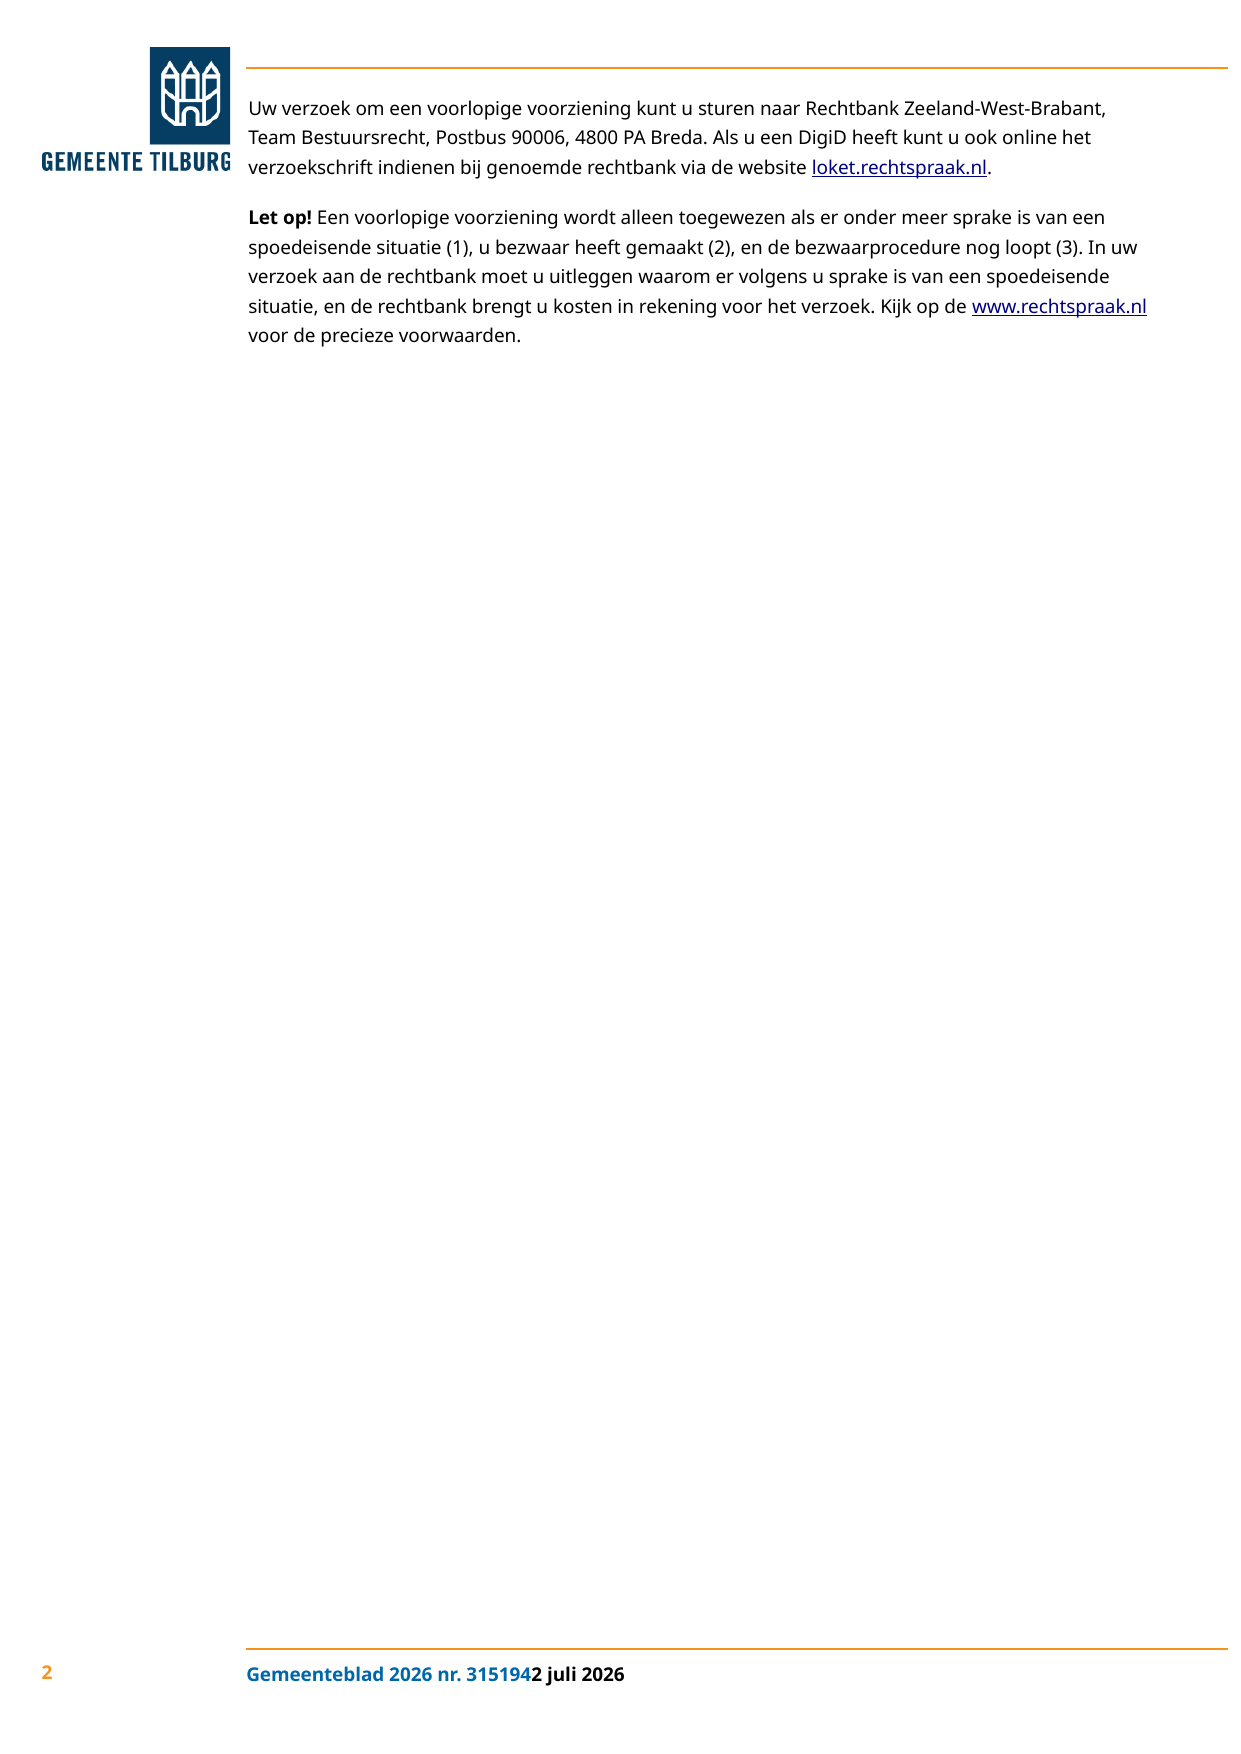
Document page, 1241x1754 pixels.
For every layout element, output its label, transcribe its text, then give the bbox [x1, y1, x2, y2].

picture [41, 47, 231, 172]
text Uw verzoek om een voorlopige voorziening kunt u sturen naar Rechtbank Zeeland-West-Brabant, Team Bestuursrecht, Postbus 90006, 4800 PA Breda. Als u een DigiD heeft kunt u ook online het verzoekschrift indienen bij genoemde rechtbank via de website loket.rechtspraak.nl. [248, 95, 1152, 180]
text Let op! Een voorlopige voorziening wordt alleen toegewezen als er onder meer sprake is van een spoedeisende situatie (1), u bezwaar heeft gemaakt (2), en de bezwaarprocedure nog loopt (3). In uw verzoek aan de rechtbank moet u uitleggen waarom er volgens u sprake is van een spoedeisende situatie, en de rechtbank brengt u kosten in rekening voor het verzoek. Kijk op de www.rechtspraak.nl voor de precieze voorwaarden. [248, 204, 1152, 348]
